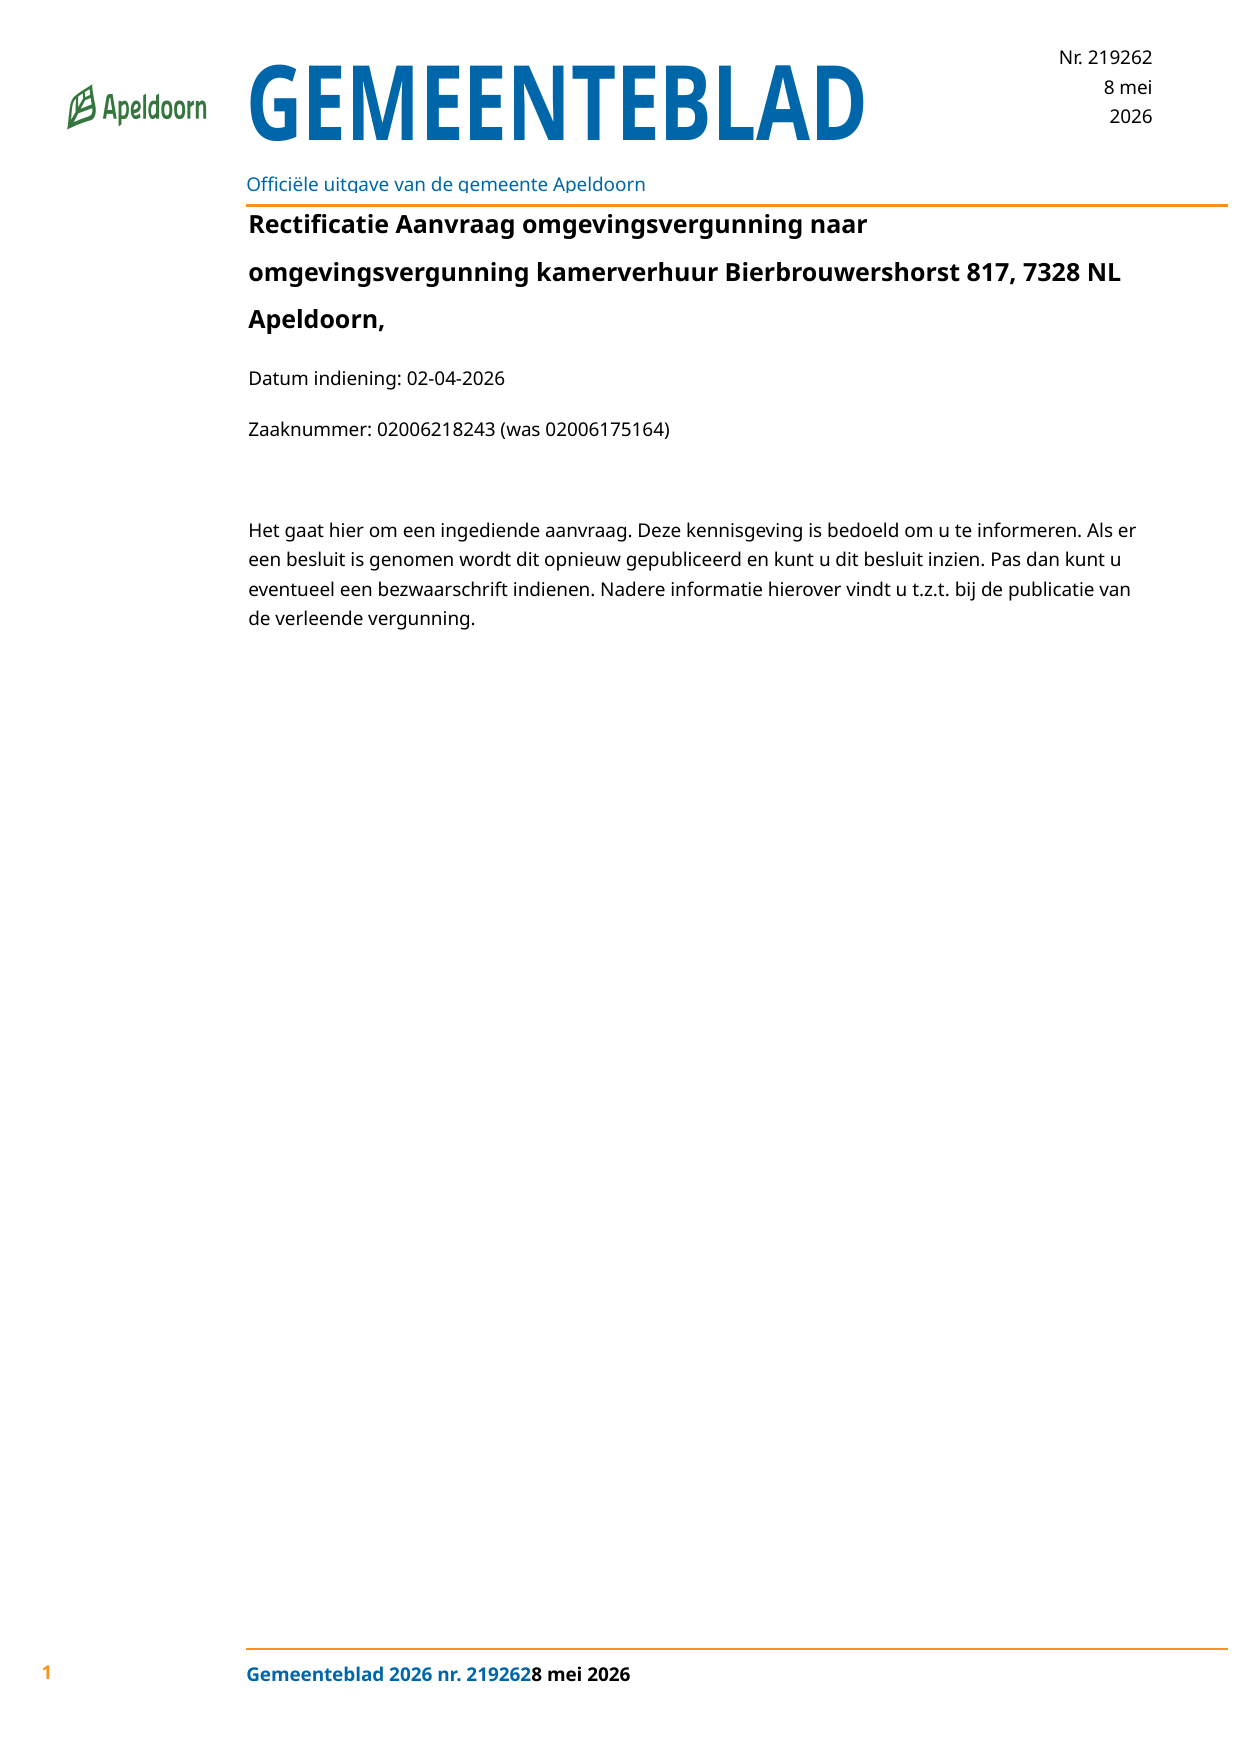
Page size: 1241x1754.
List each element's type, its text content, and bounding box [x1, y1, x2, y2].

text Zaaknummer: 02006218243 (was 02006175164) [248, 416, 1152, 442]
text Het gaat hier om een ingediende aanvraag. Deze kennisgeving is bedoeld om u te informeren. Als er een besluit is genomen wordt dit opnieuw gepubliceerd en kunt u dit besluit inzien. Pas dan kunt u eventueel een bezwaarschrift indienen. Nadere informatie hierover vindt u t.z.t. bij de publicatie van de verleende vergunning. [248, 517, 1152, 631]
picture [41, 47, 231, 172]
text Rectificatie Aanvraag omgevingsvergunning naar omgevingsvergunning kamerverhuur Bierbrouwershorst 817, 7328 NL Apeldoorn, [248, 207, 1152, 336]
text Datum indiening: 02-04-2026 [248, 366, 1152, 391]
